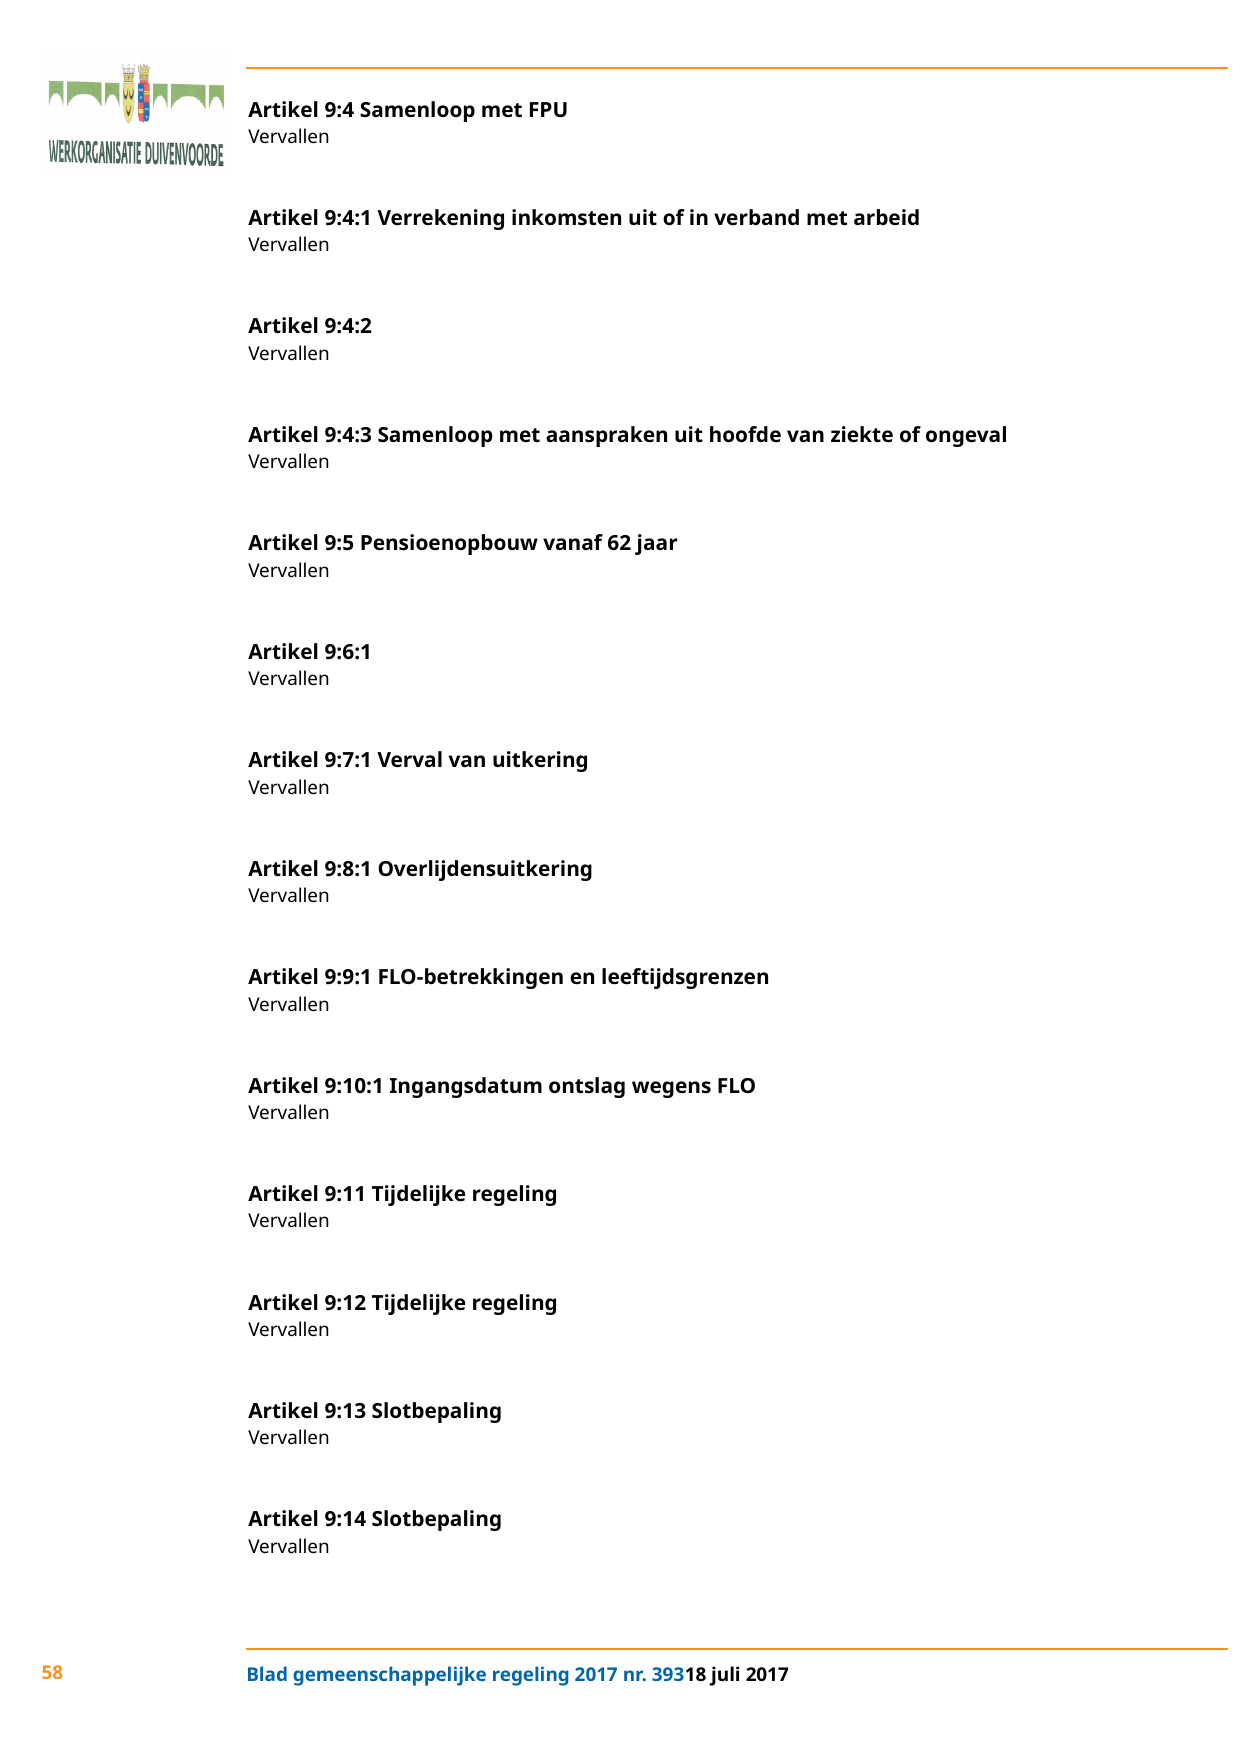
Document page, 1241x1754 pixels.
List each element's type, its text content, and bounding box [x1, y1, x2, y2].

text Vervallen [248, 557, 1152, 583]
text Vervallen [248, 1208, 1152, 1233]
text Vervallen [248, 774, 1152, 799]
text Artikel 9:9:1 FLO-betrekkingen en leeftijdsgrenzen [248, 962, 1152, 991]
text Artikel 9:14 Slotbepaling [248, 1504, 1152, 1533]
text Artikel 9:11 Tijdelijke regeling [248, 1179, 1152, 1208]
text Artikel 9:4:3 Samenloop met aanspraken uit hoofde van ziekte of ongeval [248, 420, 1152, 448]
picture [41, 47, 231, 172]
text Artikel 9:6:1 [248, 637, 1152, 665]
text Artikel 9:4:2 [248, 312, 1152, 340]
text Artikel 9:4 Samenloop met FPU [248, 95, 1152, 123]
text Vervallen [248, 1533, 1152, 1559]
text Vervallen [248, 1424, 1152, 1450]
text Vervallen [248, 340, 1152, 366]
text Vervallen [248, 448, 1152, 474]
text Artikel 9:7:1 Verval van uitkering [248, 745, 1152, 774]
text Artikel 9:12 Tijdelijke regeling [248, 1288, 1152, 1316]
text Vervallen [248, 232, 1152, 257]
text Vervallen [248, 1099, 1152, 1125]
text Vervallen [248, 991, 1152, 1016]
text Artikel 9:5 Pensioenopbouw vanaf 62 jaar [248, 528, 1152, 557]
text Vervallen [248, 123, 1152, 149]
text Artikel 9:13 Slotbepaling [248, 1396, 1152, 1424]
text Artikel 9:4:1 Verrekening inkomsten uit of in verband met arbeid [248, 203, 1152, 232]
text Vervallen [248, 665, 1152, 691]
text Vervallen [248, 1316, 1152, 1342]
text Artikel 9:8:1 Overlijdensuitkering [248, 854, 1152, 882]
text Vervallen [248, 882, 1152, 908]
text Artikel 9:10:1 Ingangsdatum ontslag wegens FLO [248, 1071, 1152, 1099]
